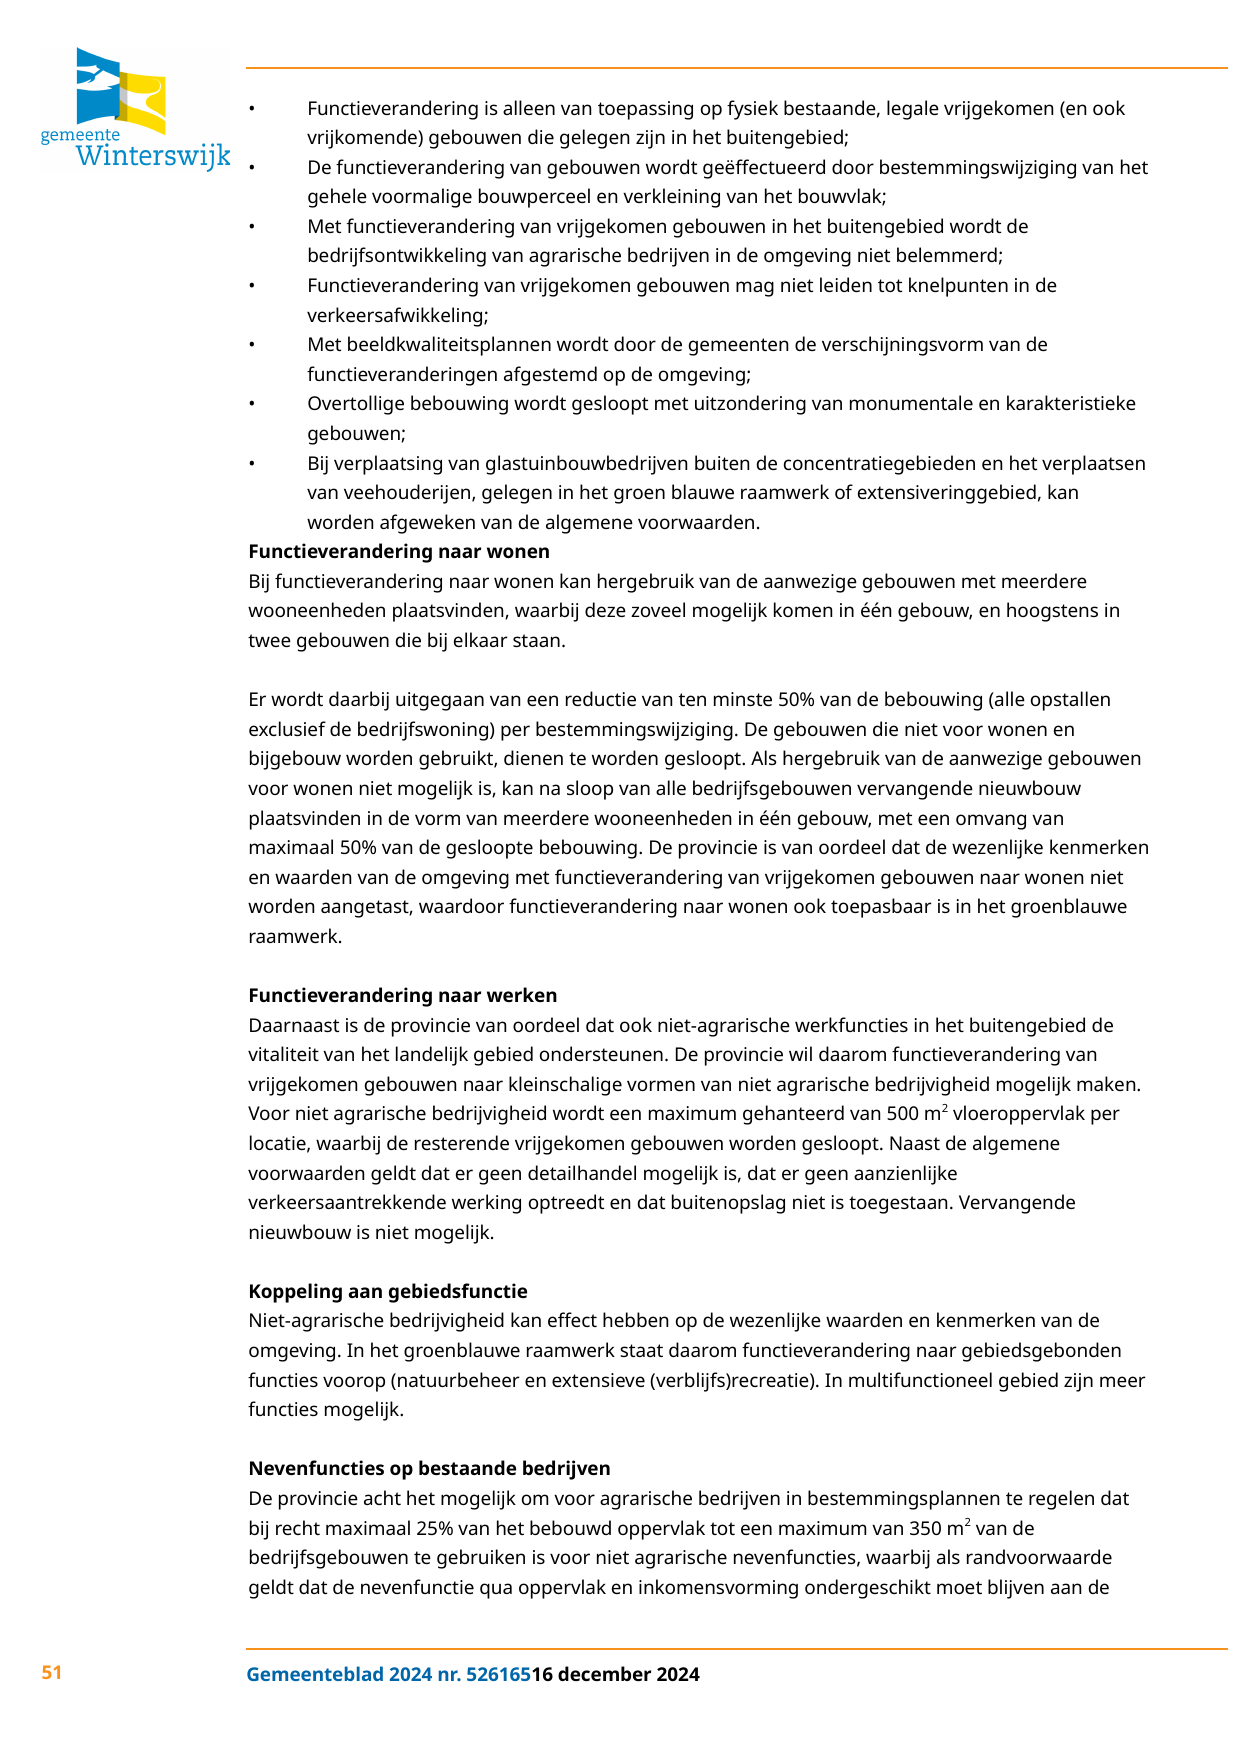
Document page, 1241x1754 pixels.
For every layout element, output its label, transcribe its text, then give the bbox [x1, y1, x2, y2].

text Daarnaast is de provincie van oordeel dat ook niet-agrarische werkfuncties in het buitengebied de vitaliteit van het landelijk gebied ondersteunen. De provincie wil daarom functieverandering van vrijgekomen gebouwen naar kleinschalige vormen van niet agrarische bedrijvigheid mogelijk maken. Voor niet agrarische bedrijvigheid wordt een maximum gehanteerd van 500 m2 vloeroppervlak per locatie, waarbij de resterende vrijgekomen gebouwen worden gesloopt. Naast de algemene voorwaarden geldt dat er geen detailhandel mogelijk is, dat er geen aanzienlijke verkeersaantrekkende werking optreedt en dat buitenopslag niet is toegestaan. Vervangende nieuwbouw is niet mogelijk. [248, 1012, 1152, 1245]
list Bij verplaatsing van glastuinbouwbedrijven buiten de concentratiegebieden en het verplaatsen van veehouderijen, gelegen in het groen blauwe raamwerk of extensiveringgebied, kan worden afgeweken van de algemene voorwaarden. [248, 450, 1152, 535]
list Overtollige bebouwing wordt gesloopt met uitzondering van monumentale en karakteristieke gebouwen; [248, 391, 1152, 446]
text Functieverandering naar wonen [248, 538, 1152, 564]
list Functieverandering is alleen van toepassing op fysiek bestaande, legale vrijgekomen (en ook vrijkomende) gebouwen die gelegen zijn in het buitengebied; [248, 95, 1152, 150]
list Met functieverandering van vrijgekomen gebouwen in het buitengebied wordt de bedrijfsontwikkeling van agrarische bedrijven in de omgeving niet belemmerd; [248, 213, 1152, 268]
picture [41, 47, 231, 172]
text Koppeling aan gebiedsfunctie [248, 1278, 1152, 1304]
list De functieverandering van gebouwen wordt geëffectueerd door bestemmingswijziging van het gehele voormalige bouwperceel en verkleining van het bouwvlak; [248, 154, 1152, 209]
text Functieverandering naar werken [248, 982, 1152, 1008]
list Functieverandering van vrijgekomen gebouwen mag niet leiden tot knelpunten in de verkeersafwikkeling; [248, 272, 1152, 328]
text De provincie acht het mogelijk om voor agrarische bedrijven in bestemmingsplannen te regelen dat bij recht maximaal 25% van het bebouwd oppervlak tot een maximum van 350 m2 van de bedrijfsgebouwen te gebruiken is voor niet agrarische nevenfuncties, waarbij als randvoorwaarde geldt dat de nevenfunctie qua oppervlak en inkomensvorming ondergeschikt moet blijven aan de [248, 1485, 1152, 1600]
text Bij functieverandering naar wonen kan hergebruik van de aanwezige gebouwen met meerdere wooneenheden plaatsvinden, waarbij deze zoveel mogelijk komen in één gebouw, en hoogstens in twee gebouwen die bij elkaar staan. [248, 568, 1152, 653]
text Nevenfuncties op bestaande bedrijven [248, 1456, 1152, 1481]
list Met beeldkwaliteitsplannen wordt door de gemeenten de verschijningsvorm van de functieveranderingen afgestemd op de omgeving; [248, 331, 1152, 387]
text Niet-agrarische bedrijvigheid kan effect hebben op de wezenlijke waarden en kenmerken van de omgeving. In het groenblauwe raamwerk staat daarom functieverandering naar gebiedsgebonden functies voorop (natuurbeheer en extensieve (verblijfs)recreatie). In multifunctioneel gebied zijn meer functies mogelijk. [248, 1308, 1152, 1422]
text Er wordt daarbij uitgegaan van een reductie van ten minste 50% van de bebouwing (alle opstallen exclusief de bedrijfswoning) per bestemmingswijziging. De gebouwen die niet voor wonen en bijgebouw worden gebruikt, dienen te worden gesloopt. Als hergebruik van de aanwezige gebouwen voor wonen niet mogelijk is, kan na sloop van alle bedrijfsgebouwen vervangende nieuwbouw plaatsvinden in de vorm van meerdere wooneenheden in één gebouw, met een omvang van maximaal 50% van de gesloopte bebouwing. De provincie is van oordeel dat de wezenlijke kenmerken en waarden van de omgeving met functieverandering van vrijgekomen gebouwen naar wonen niet worden aangetast, waardoor functieverandering naar wonen ook toepasbaar is in het groenblauwe raamwerk. [248, 686, 1152, 949]
picture [225, 153, 231, 162]
